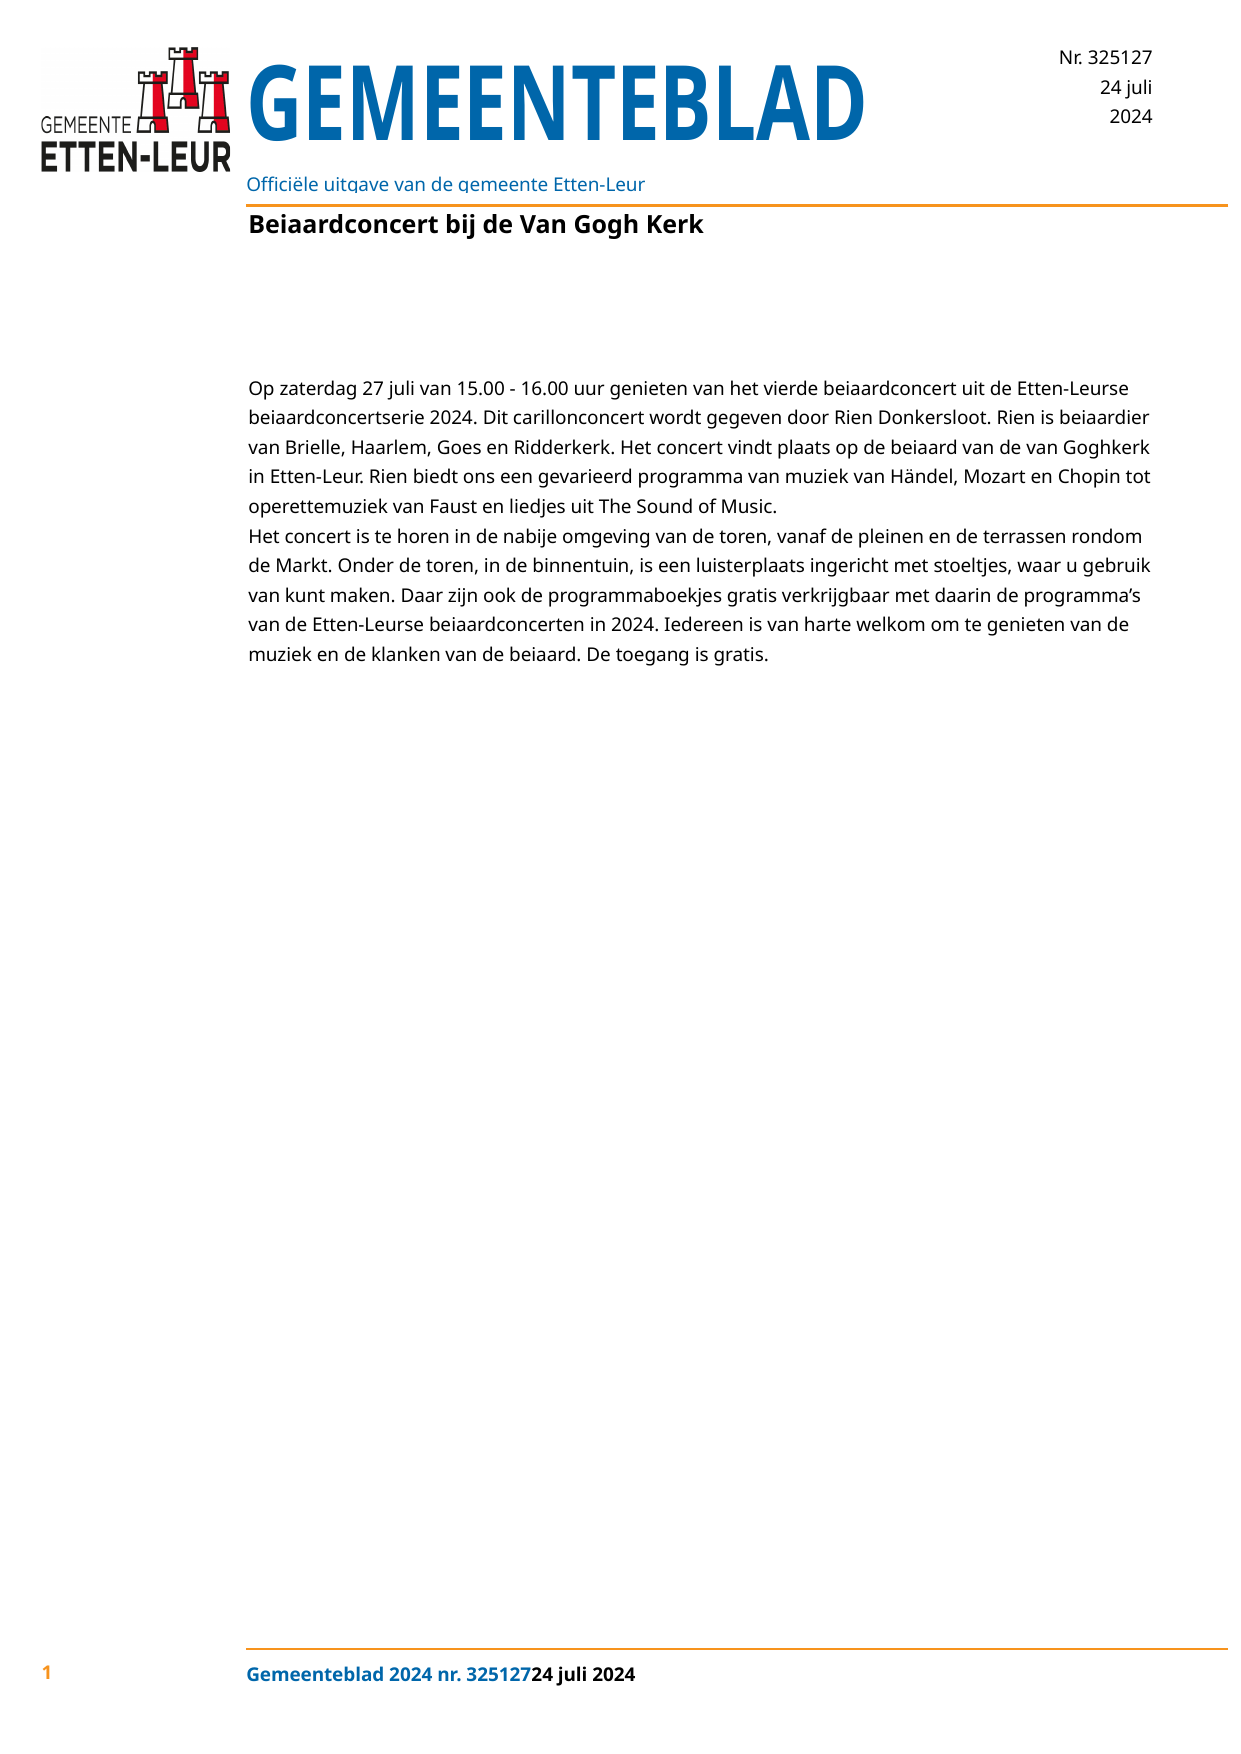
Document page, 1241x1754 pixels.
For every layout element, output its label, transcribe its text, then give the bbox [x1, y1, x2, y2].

text Op zaterdag 27 juli van 15.00 - 16.00 uur genieten van het vierde beiaardconcert uit de Etten-Leurse beiaardconcertserie 2024. Dit carillonconcert wordt gegeven door Rien Donkersloot. Rien is beiaardier van Brielle, Haarlem, Goes en Ridderkerk. Het concert vindt plaats op de beiaard van de van Goghkerk in Etten-Leur. Rien biedt ons een gevarieerd programma van muziek van Händel, Mozart en Chopin tot operettemuziek van Faust en liedjes uit The Sound of Music. [248, 375, 1152, 519]
picture [41, 47, 231, 172]
text Het concert is te horen in de nabije omgeving van de toren, vanaf de pleinen en de terrassen rondom de Markt. Onder de toren, in de binnentuin, is een luisterplaats ingericht met stoeltjes, waar u gebruik van kunt maken. Daar zijn ook de programmaboekjes gratis verkrijgbaar met daarin de programma’s van de Etten-Leurse beiaardconcerten in 2024. Iedereen is van harte welkom om te genieten van de muziek en de klanken van de beiaard. De toegang is gratis. [248, 523, 1152, 667]
text Beiaardconcert bij de Van Gogh Kerk [248, 207, 1152, 241]
